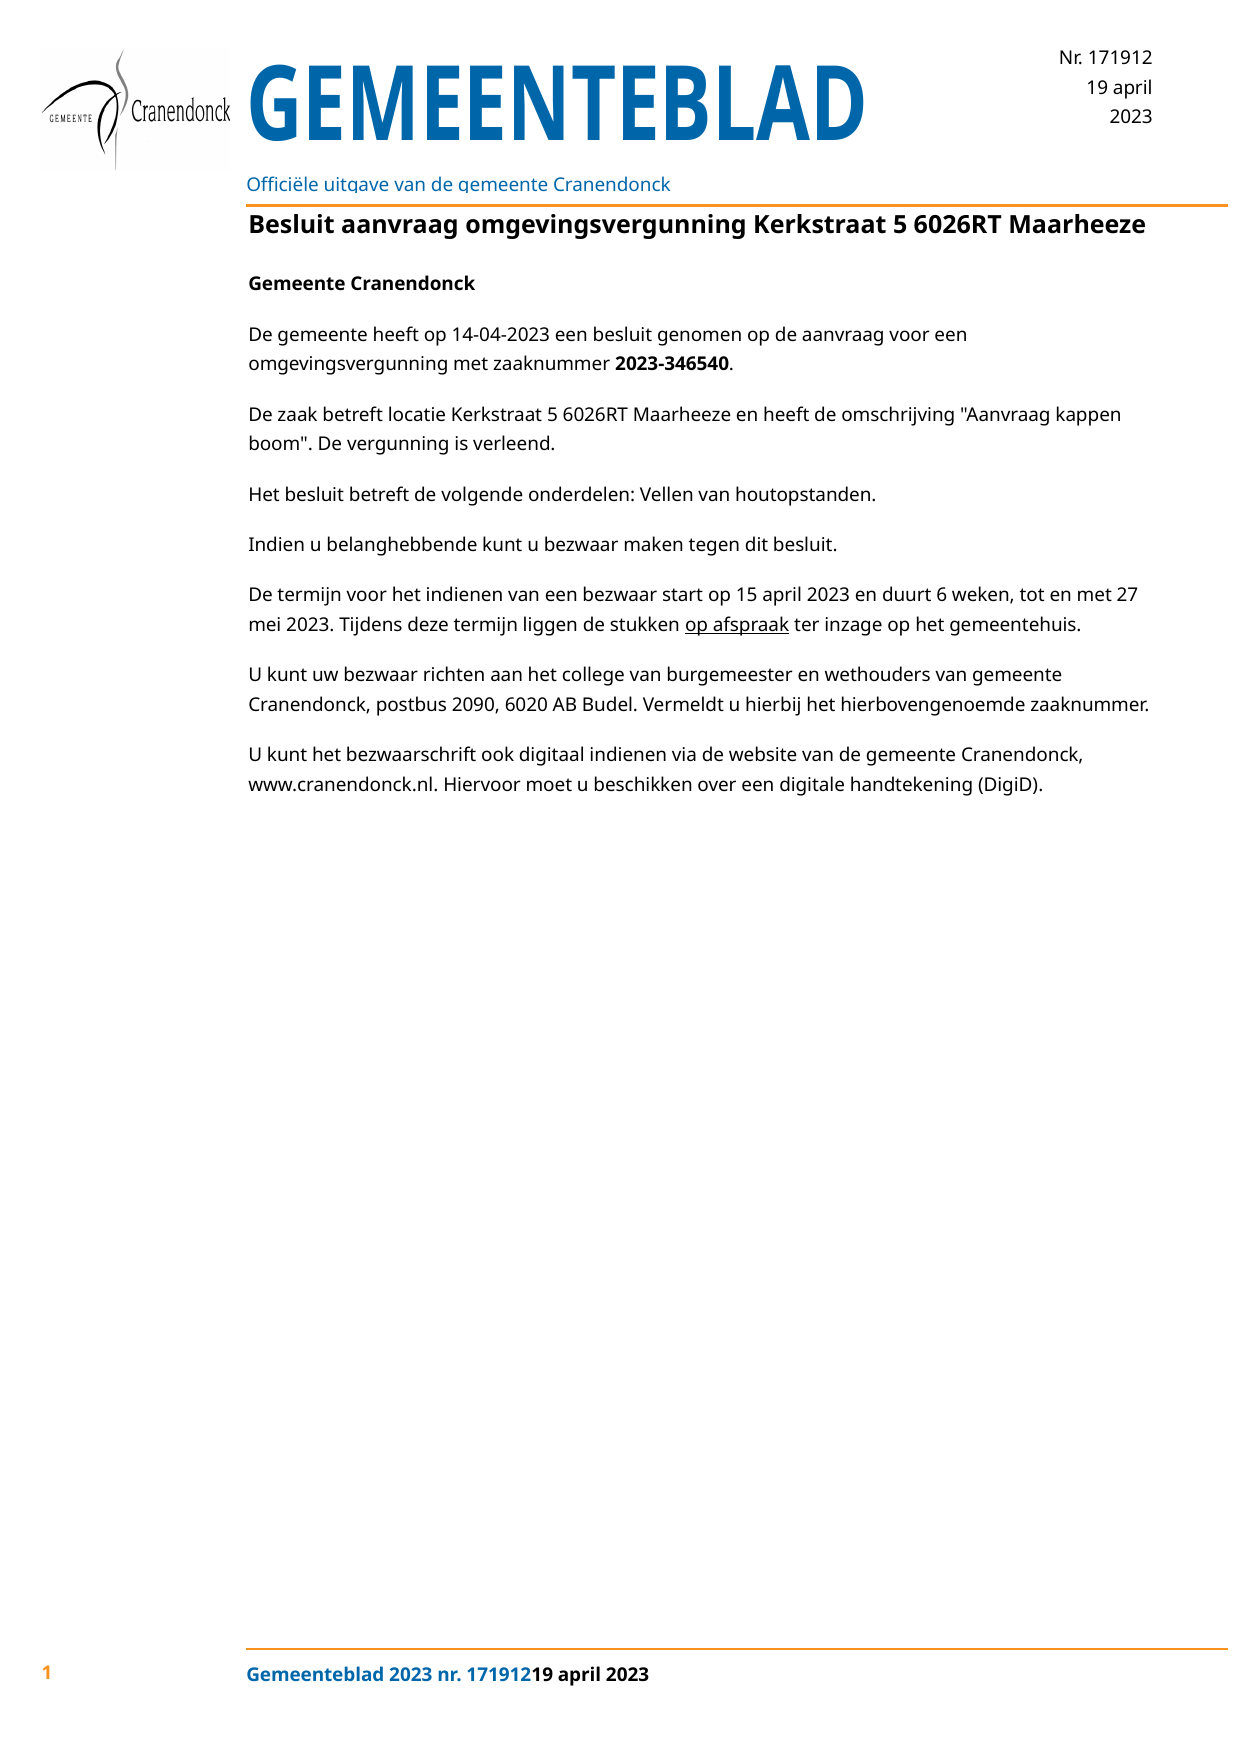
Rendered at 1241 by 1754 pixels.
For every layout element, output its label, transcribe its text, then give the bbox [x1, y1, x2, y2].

text Het besluit betreft de volgende onderdelen: Vellen van houtopstanden. [248, 481, 1152, 506]
text U kunt uw bezwaar richten aan het college van burgemeester en wethouders van gemeente Cranendonck, postbus 2090, 6020 AB Budel. Vermeldt u hierbij het hierbovengenoemde zaaknummer. [248, 662, 1152, 717]
picture [41, 47, 231, 172]
text Indien u belanghebbende kunt u bezwaar maken tegen dit besluit. [248, 531, 1152, 557]
text Gemeente Cranendonck [248, 270, 1152, 296]
text De termijn voor het indienen van een bezwaar start op 15 april 2023 en duurt 6 weken, tot en met 27 mei 2023. Tijdens deze termijn liggen de stukken op afspraak ter inzage op het gemeentehuis. [248, 582, 1152, 637]
text De gemeente heeft op 14-04-2023 een besluit genomen op de aanvraag voor een omgevingsvergunning met zaaknummer 2023-346540. [248, 321, 1152, 376]
text De zaak betreft locatie Kerkstraat 5 6026RT Maarheeze en heeft de omschrijving "Aanvraag kappen boom". De vergunning is verleend. [248, 401, 1152, 456]
text Besluit aanvraag omgevingsvergunning Kerkstraat 5 6026RT Maarheeze [248, 207, 1152, 241]
text U kunt het bezwaarschrift ook digitaal indienen via de website van de gemeente Cranendonck, www.cranendonck.nl. Hiervoor moet u beschikken over een digitale handtekening (DigiD). [248, 742, 1152, 797]
